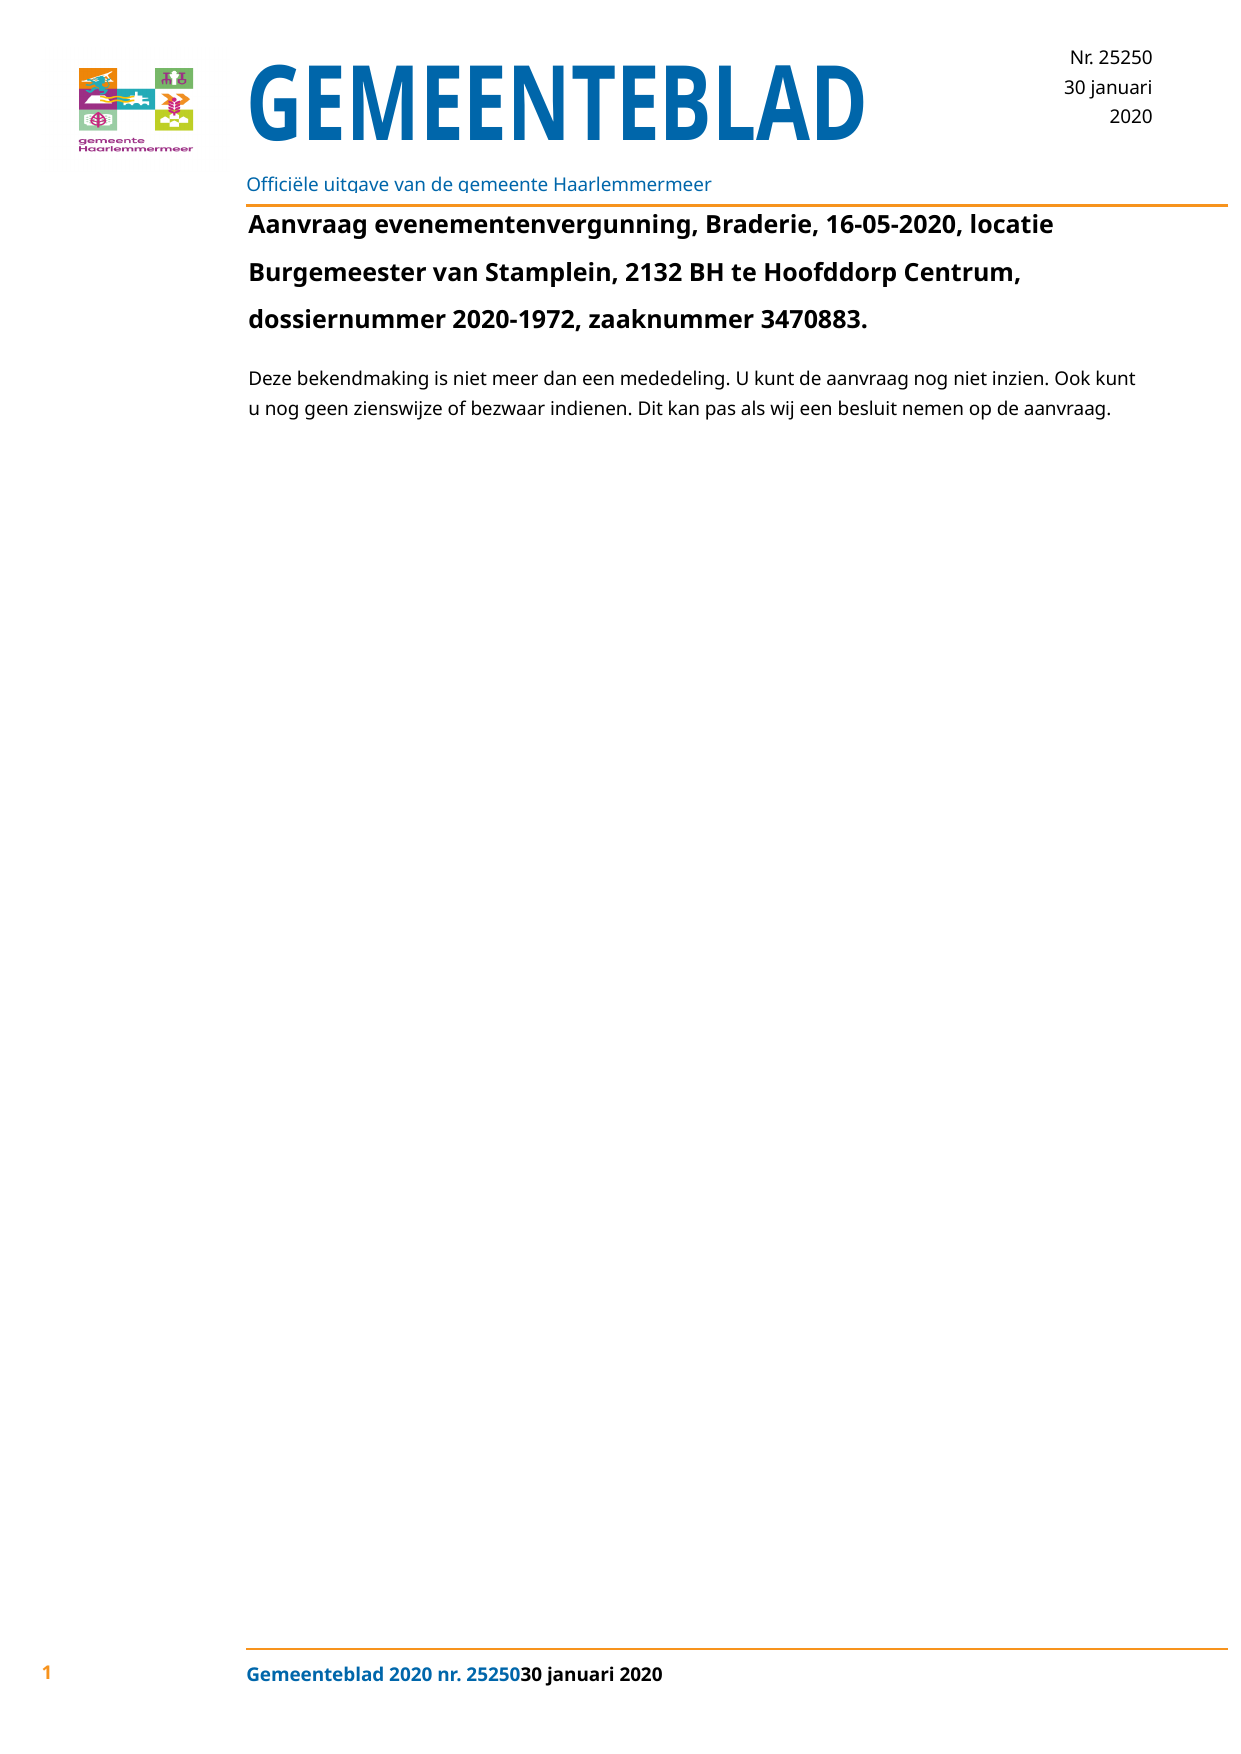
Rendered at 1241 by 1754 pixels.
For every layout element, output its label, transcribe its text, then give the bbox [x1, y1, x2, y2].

text Deze bekendmaking is niet meer dan een mededeling. U kunt de aanvraag nog niet inzien. Ook kunt u nog geen zienswijze of bezwaar indienen. Dit kan pas als wij een besluit nemen op de aanvraag. [248, 366, 1152, 421]
text Aanvraag evenementenvergunning, Braderie, 16-05-2020, locatie Burgemeester van Stamplein, 2132 BH te Hoofddorp Centrum, dossiernummer 2020-1972, zaaknummer 3470883. [248, 207, 1152, 336]
picture [41, 47, 231, 172]
